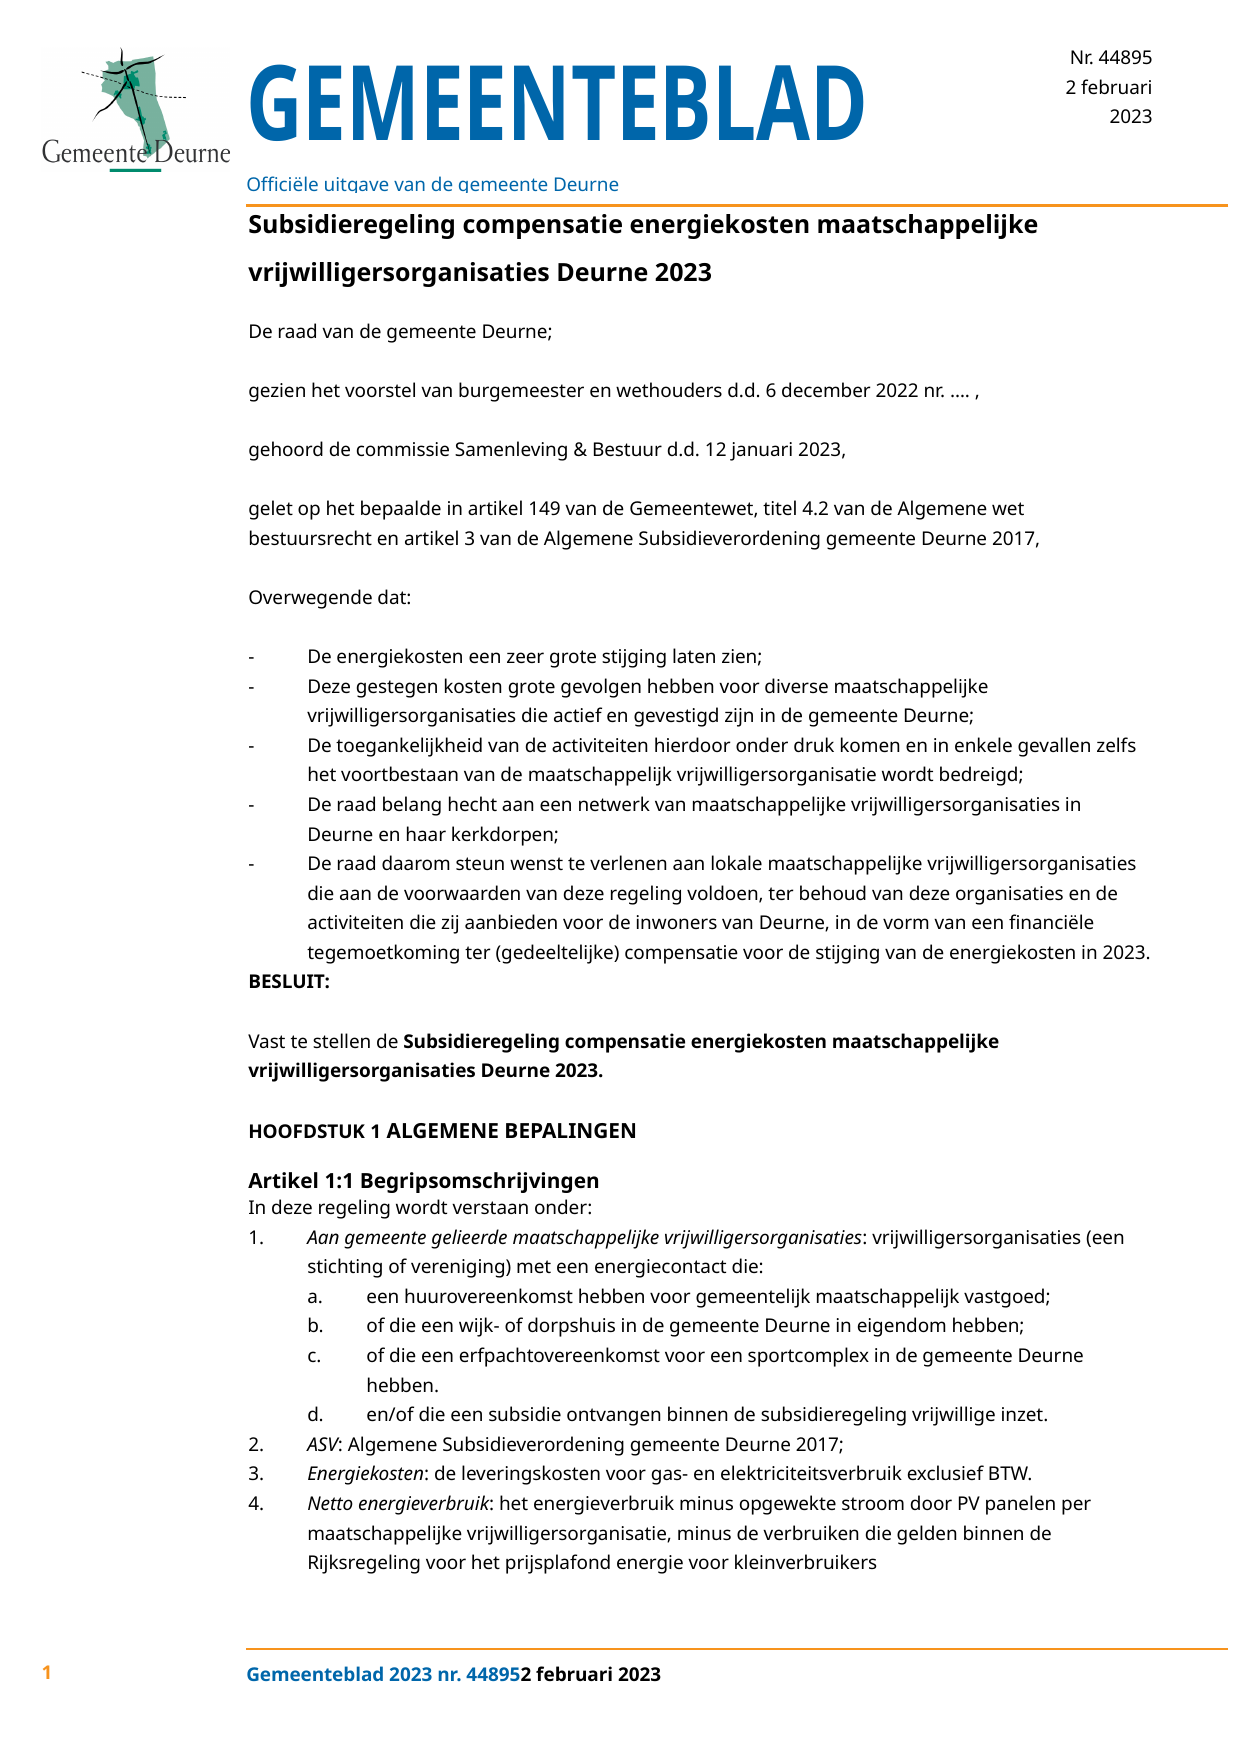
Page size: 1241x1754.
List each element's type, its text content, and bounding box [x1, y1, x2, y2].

text Subsidieregeling compensatie energiekosten maatschappelijke vrijwilligersorganisaties Deurne 2023 [248, 207, 1152, 288]
text HOOFDSTUK 1 ALGEMENE BEPALINGEN [248, 1117, 1152, 1145]
list of die een erfpachtovereenkomst voor een sportcomplex in de gemeente Deurne hebben. [307, 1342, 1152, 1398]
list De raad daarom steun wenst te verlenen aan lokale maatschappelijke vrijwilligersorganisaties die aan de voorwaarden van deze regeling voldoen, ter behoud van deze organisaties en de activiteiten die zij aanbieden voor de inwoners van Deurne, in de vorm van een financiële tegemoetkoming ter (gedeeltelijke) compensatie voor de stijging van de energiekosten in 2023. [248, 850, 1152, 965]
list De toegankelijkheid van de activiteiten hierdoor onder druk komen en in enkele gevallen zelfs het voortbestaan van de maatschappelijk vrijwilligersorganisatie wordt bedreigd; [248, 732, 1152, 787]
list Aan gemeente gelieerde maatschappelijke vrijwilligersorganisaties: vrijwilligersorganisaties (een stichting of vereniging) met een energiecontact die: [248, 1224, 1152, 1279]
text gelet op het bepaalde in artikel 149 van de Gemeentewet, titel 4.2 van de Algemene wet bestuursrecht en artikel 3 van de Algemene Subsidieverordening gemeente Deurne 2017, [248, 495, 1152, 551]
list en/of die een subsidie ontvangen binnen de subsidieregeling vrijwillige inzet. [307, 1401, 1152, 1427]
list De raad belang hecht aan een netwerk van maatschappelijke vrijwilligersorganisaties in Deurne en haar kerkdorpen; [248, 791, 1152, 847]
list Netto energieverbruik: het energieverbruik minus opgewekte stroom door PV panelen per maatschappelijke vrijwilligersorganisatie, minus de verbruiken die gelden binnen de Rijksregeling voor het prijsplafond energie voor kleinverbruikers [248, 1490, 1152, 1575]
text gehoord de commissie Samenleving & Bestuur d.d. 12 januari 2023, [248, 436, 1152, 462]
text BESLUIT: [248, 969, 1152, 994]
text Vast te stellen de Subsidieregeling compensatie energiekosten maatschappelijke vrijwilligersorganisaties Deurne 2023. [248, 1028, 1152, 1083]
list ASV: Algemene Subsidieverordening gemeente Deurne 2017; [248, 1431, 1152, 1457]
text Overwegende dat: [248, 584, 1152, 610]
text gezien het voorstel van burgemeester en wethouders d.d. 6 december 2022 nr. …. , [248, 377, 1152, 403]
text De raad van de gemeente Deurne; [248, 318, 1152, 344]
list Energiekosten: de leveringskosten voor gas- en elektriciteitsverbruik exclusief BTW. [248, 1461, 1152, 1486]
text In deze regeling wordt verstaan onder: [248, 1194, 1152, 1220]
text Artikel 1:1 Begripsomschrijvingen [248, 1166, 1152, 1194]
list Deze gestegen kosten grote gevolgen hebben voor diverse maatschappelijke vrijwilligersorganisaties die actief en gevestigd zijn in de gemeente Deurne; [248, 673, 1152, 728]
list een huurovereenkomst hebben voor gemeentelijk maatschappelijk vastgoed; [307, 1283, 1152, 1309]
list of die een wijk- of dorpshuis in de gemeente Deurne in eigendom hebben; [307, 1313, 1152, 1338]
picture [41, 47, 231, 172]
list De energiekosten een zeer grote stijging laten zien; [248, 643, 1152, 669]
